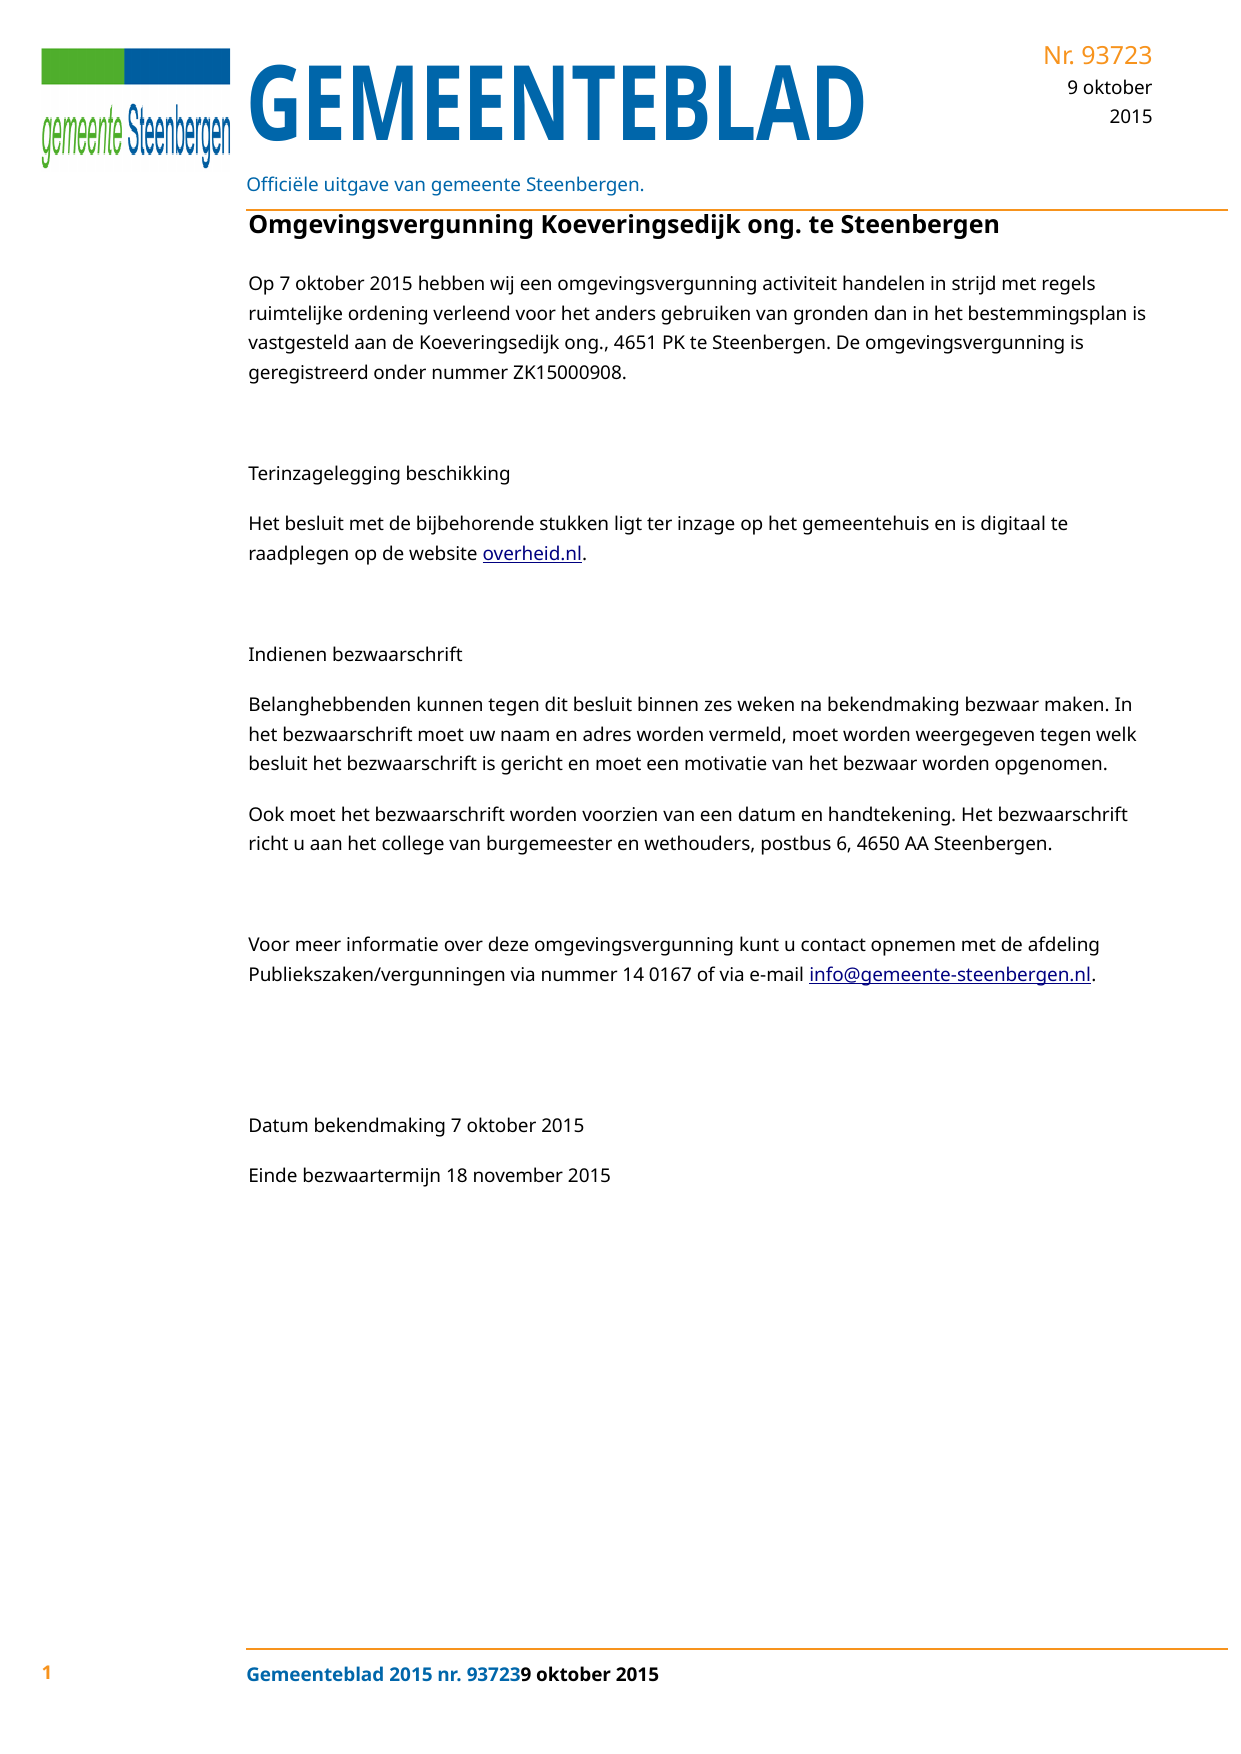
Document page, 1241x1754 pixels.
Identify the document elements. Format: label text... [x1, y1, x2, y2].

text Omgevingsvergunning Koeveringsedijk ong. te Steenbergen [248, 211, 1152, 241]
text Op 7 oktober 2015 hebben wij een omgevingsvergunning activiteit handelen in strijd met regels ruimtelijke ordening verleend voor het anders gebruiken van gronden dan in het bestemmingsplan is vastgesteld aan de Koeveringsedijk ong., 4651 PK te Steenbergen. De omgevingsvergunning is geregistreerd onder nummer ZK15000908. [248, 270, 1152, 385]
text Terinzagelegging beschikking [248, 460, 1152, 486]
text Voor meer informatie over deze omgevingsvergunning kunt u contact opnemen met de afdeling Publiekszaken/vergunningen via nummer 14 0167 of via e-mail info@gemeente-steenbergen.nl. [248, 931, 1152, 986]
picture [41, 47, 231, 172]
text Einde bezwaartermijn 18 november 2015 [248, 1162, 1152, 1188]
text Datum bekendmaking 7 oktober 2015 [248, 1112, 1152, 1138]
text Het besluit met de bijbehorende stukken ligt ter inzage op het gemeentehuis en is digitaal te raadplegen op de website overheid.nl. [248, 510, 1152, 566]
text Belanghebbenden kunnen tegen dit besluit binnen zes weken na bekendmaking bezwaar maken. In het bezwaarschrift moet uw naam en adres worden vermeld, moet worden weergegeven tegen welk besluit het bezwaarschrift is gericht en moet een motivatie van het bezwaar worden opgenomen. [248, 691, 1152, 776]
text Ook moet het bezwaarschrift worden voorzien van een datum en handtekening. Het bezwaarschrift richt u aan het college van burgemeester en wethouders, postbus 6, 4650 AA Steenbergen. [248, 801, 1152, 856]
text Indienen bezwaarschrift [248, 641, 1152, 666]
